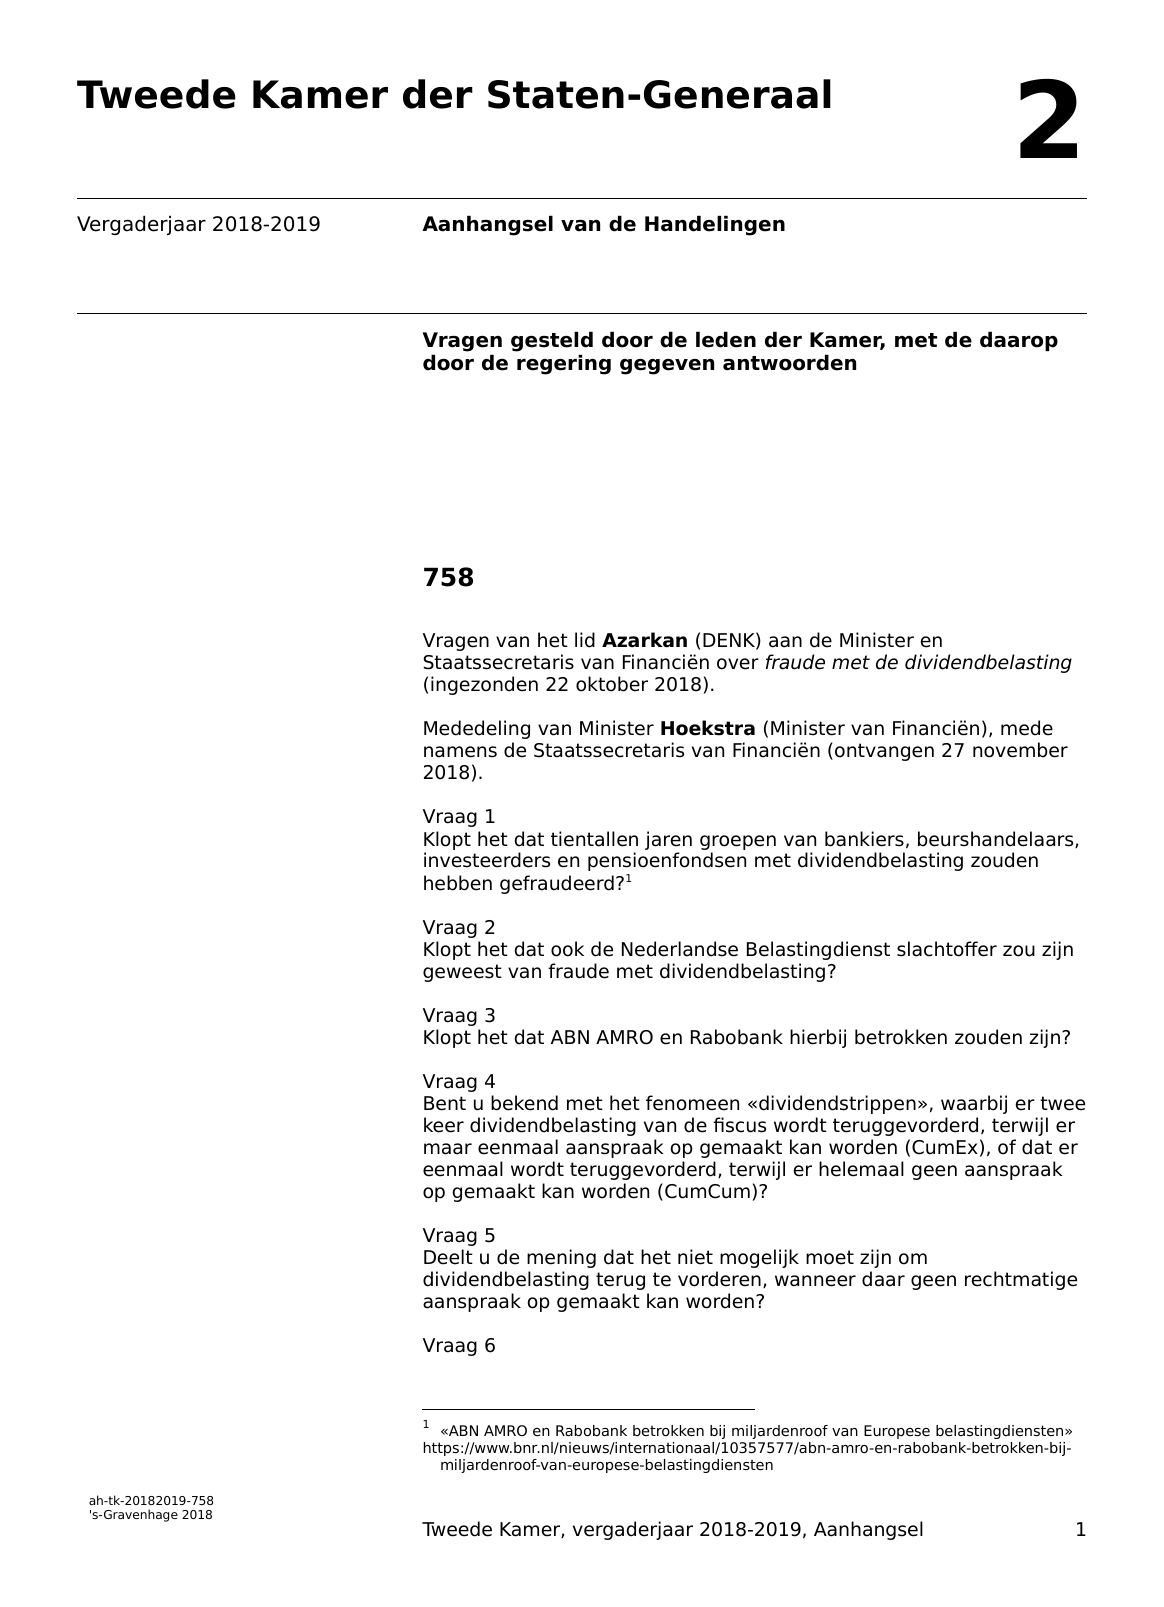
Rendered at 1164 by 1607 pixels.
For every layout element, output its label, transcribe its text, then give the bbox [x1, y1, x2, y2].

text Klopt het dat ook de Nederlandse Belastingdienst slachtoffer zou zijn geweest van fraude met dividendbelasting? [422, 938, 1087, 982]
text ah-tk-20182019-758 [88, 1494, 323, 1508]
text Klopt het dat tientallen jaren groepen van bankiers, beurshandelaars, investeerders en pensioenfondsen met dividendbelasting zouden hebben gefraudeerd? [422, 828, 1087, 894]
text Vraag 1 [422, 806, 1087, 828]
text Vragen van het lid Azarkan (DENK) aan de Minister en Staatssecretaris van Financiën over fraude met de dividendbelasting (ingezonden 22 oktober 2018). [422, 630, 1087, 696]
text Bent u bekend met het fenomeen «dividendstrippen», waarbij er twee keer dividendbelasting van de fiscus wordt teruggevorderd, terwijl er maar eenmaal aanspraak op gemaakt kan worden (CumEx), of dat er eenmaal wordt teruggevorderd, terwijl er helemaal geen aanspraak op gemaakt kan worden (CumCum)? [422, 1093, 1087, 1203]
text Vraag 5 [422, 1225, 1087, 1247]
text 's-Gravenhage 2018 [88, 1508, 323, 1522]
text Klopt het dat ABN AMRO en Rabobank hierbij betrokken zouden zijn? [422, 1027, 1087, 1049]
text «ABN AMRO en Rabobank betrokken bij miljardenroof van Europese belastingdiensten» [422, 1418, 1087, 1441]
table_header 2 [886, 59, 1087, 198]
text Vraag 3 [422, 1005, 1087, 1027]
text https://www.bnr.nl/nieuws/internationaal/10357577/abn-amro-en-rabobank-betrokken-bij-miljardenroof-van-europese-belastingdiensten [422, 1441, 1087, 1474]
table_header Tweede Kamer der Staten-Generaal [77, 59, 886, 198]
text Vraag 6 [422, 1335, 1087, 1357]
text Vraag 2 [422, 917, 1087, 938]
text 758 [422, 563, 1087, 592]
table_cell Aanhangsel van de Handelingen [422, 199, 1087, 313]
table_cell Vragen gesteld door de leden der Kamer, met de daarop door de regering gegeven antwoorden [422, 314, 1087, 375]
table_cell Vergaderjaar 2018-2019 [77, 199, 422, 313]
table_cell [77, 314, 422, 375]
text Mededeling van Minister Hoekstra (Minister van Financiën), mede namens de Staatssecretaris van Financiën (ontvangen 27 november 2018). [422, 718, 1087, 784]
text Deelt u de mening dat het niet mogelijk moet zijn om dividendbelasting terug te vorderen, wanneer daar geen rechtmatige aanspraak op gemaakt kan worden? [422, 1247, 1087, 1313]
text Vraag 4 [422, 1071, 1087, 1093]
